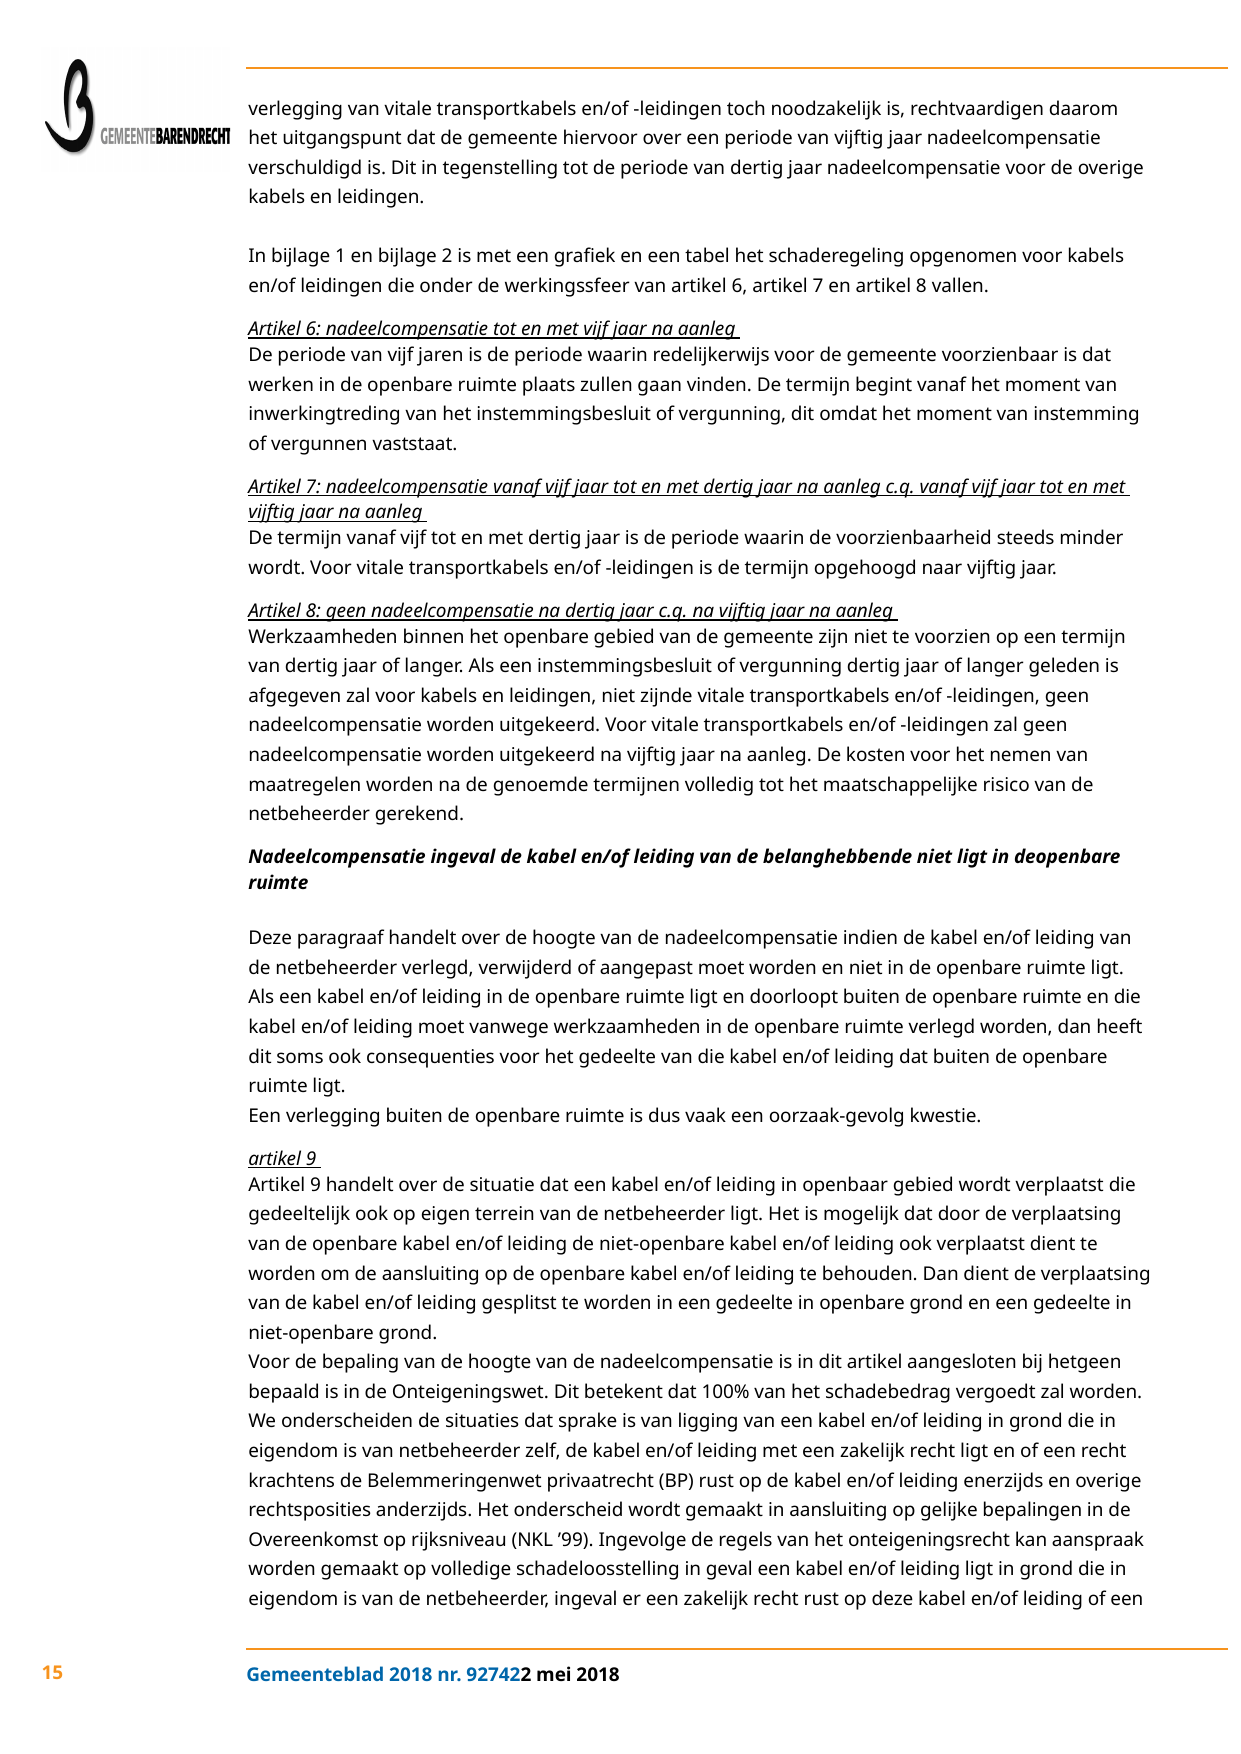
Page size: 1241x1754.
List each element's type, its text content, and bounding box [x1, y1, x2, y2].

text Als een kabel en/of leiding in de openbare ruimte ligt en doorloopt buiten de openbare ruimte en die kabel en/of leiding moet vanwege werkzaamheden in de openbare ruimte verlegd worden, dan heeft dit soms ook consequenties voor het gedeelte van die kabel en/of leiding dat buiten de openbare ruimte ligt. [248, 984, 1152, 1098]
text De termijn vanaf vijf tot en met dertig jaar is de periode waarin de voorzienbaarheid steeds minder wordt. Voor vitale transportkabels en/of -leidingen is de termijn opgehoogd naar vijftig jaar. [248, 524, 1152, 580]
text Artikel 6: nadeelcompensatie tot en met vijf jaar na aanleg [248, 315, 1152, 341]
text Nadeelcompensatie ingeval de kabel en/of leiding van de belanghebbende niet ligt in deopenbare ruimte [248, 843, 1152, 895]
text artikel 9 [248, 1145, 1152, 1171]
text In bijlage 1 en bijlage 2 is met een grafiek en een tabel het schaderegeling opgenomen voor kabels en/of leidingen die onder de werkingssfeer van artikel 6, artikel 7 en artikel 8 vallen. [248, 243, 1152, 298]
text Artikel 7: nadeelcompensatie vanaf vijf jaar tot en met dertig jaar na aanleg c.q. vanaf vijf jaar tot en met vijftig jaar na aanleg [248, 473, 1152, 524]
text Artikel 9 handelt over de situatie dat een kabel en/of leiding in openbaar gebied wordt verplaatst die gedeeltelijk ook op eigen terrein van de netbeheerder ligt. Het is mogelijk dat door de verplaatsing van de openbare kabel en/of leiding de niet-openbare kabel en/of leiding ook verplaatst dient te worden om de aansluiting op de openbare kabel en/of leiding te behouden. Dan dient de verplaatsing van de kabel en/of leiding gesplitst te worden in een gedeelte in openbare grond en een gedeelte in niet-openbare grond. [248, 1171, 1152, 1344]
text Een verlegging buiten de openbare ruimte is dus vaak een oorzaak-gevolg kwestie. [248, 1102, 1152, 1128]
text Artikel 8: geen nadeelcompensatie na dertig jaar c.q. na vijftig jaar na aanleg [248, 597, 1152, 623]
text Voor de bepaling van de hoogte van de nadeelcompensatie is in dit artikel aangesloten bij hetgeen bepaald is in de Onteigeningswet. Dit betekent dat 100% van het schadebedrag vergoedt zal worden. [248, 1348, 1152, 1404]
text De periode van vijf jaren is de periode waarin redelijkerwijs voor de gemeente voorzienbaar is dat werken in de openbare ruimte plaats zullen gaan vinden. De termijn begint vanaf het moment van inwerkingtreding van het instemmingsbesluit of vergunning, dit omdat het moment van instemming of vergunnen vaststaat. [248, 341, 1152, 456]
text verlegging van vitale transportkabels en/of -leidingen toch noodzakelijk is, rechtvaardigen daarom het uitgangspunt dat de gemeente hiervoor over een periode van vijftig jaar nadeelcompensatie verschuldigd is. Dit in tegenstelling tot de periode van dertig jaar nadeelcompensatie voor de overige kabels en leidingen. [248, 95, 1152, 209]
text We onderscheiden de situaties dat sprake is van ligging van een kabel en/of leiding in grond die in eigendom is van netbeheerder zelf, de kabel en/of leiding met een zakelijk recht ligt en of een recht krachtens de Belemmeringenwet privaatrecht (BP) rust op de kabel en/of leiding enerzijds en overige rechtsposities anderzijds. Het onderscheid wordt gemaakt in aansluiting op gelijke bepalingen in de Overeenkomst op rijksniveau (NKL ’99). Ingevolge de regels van het onteigeningsrecht kan aanspraak worden gemaakt op volledige schadeloosstelling in geval een kabel en/of leiding ligt in grond die in eigendom is van de netbeheerder, ingeval er een zakelijk recht rust op deze kabel en/of leiding of een [248, 1408, 1152, 1611]
picture [41, 47, 231, 172]
text Werkzaamheden binnen het openbare gebied van de gemeente zijn niet te voorzien op een termijn van dertig jaar of langer. Als een instemmingsbesluit of vergunning dertig jaar of langer geleden is afgegeven zal voor kabels en leidingen, niet zijnde vitale transportkabels en/of -leidingen, geen nadeelcompensatie worden uitgekeerd. Voor vitale transportkabels en/of -leidingen zal geen nadeelcompensatie worden uitgekeerd na vijftig jaar na aanleg. De kosten voor het nemen van maatregelen worden na de genoemde termijnen volledig tot het maatschappelijke risico van de netbeheerder gerekend. [248, 623, 1152, 826]
text Deze paragraaf handelt over de hoogte van de nadeelcompensatie indien de kabel en/of leiding van de netbeheerder verlegd, verwijderd of aangepast moet worden en niet in de openbare ruimte ligt. [248, 924, 1152, 980]
